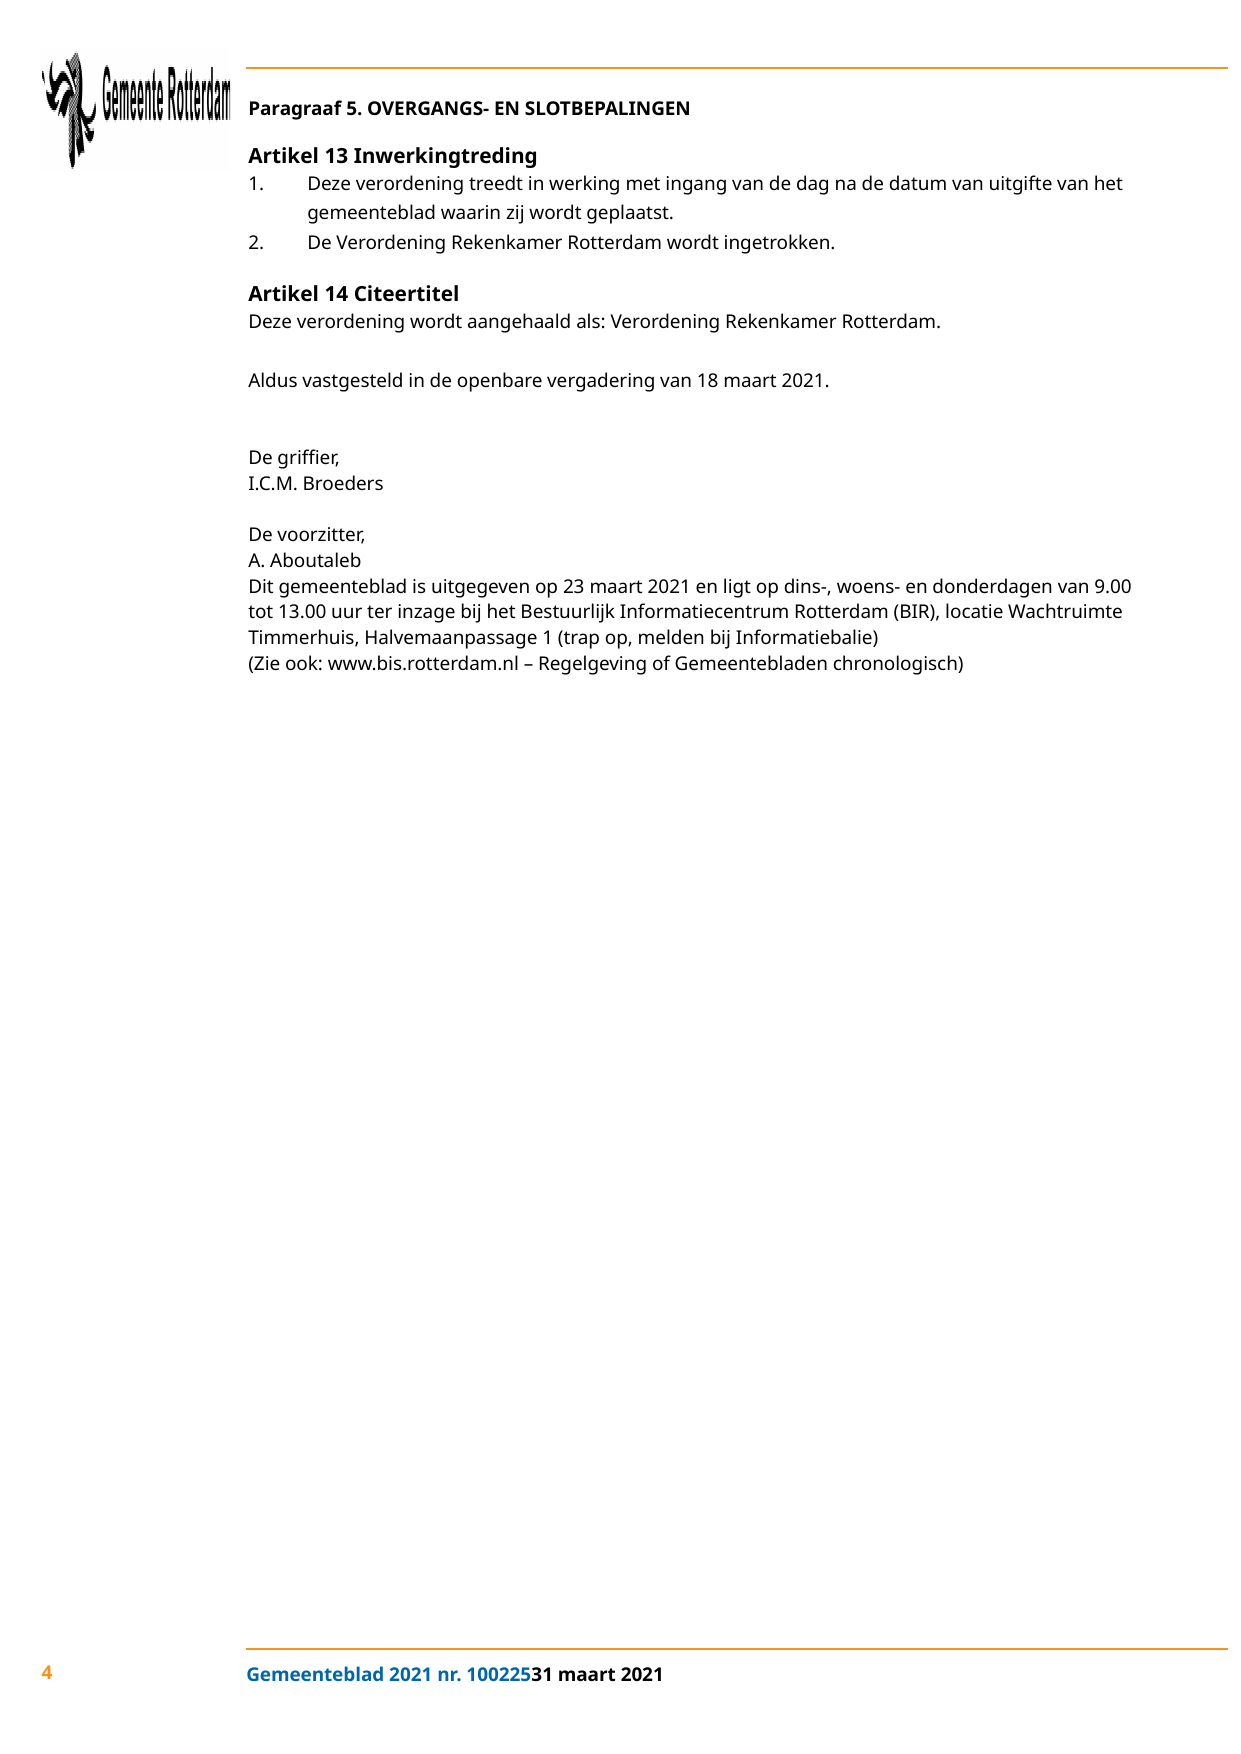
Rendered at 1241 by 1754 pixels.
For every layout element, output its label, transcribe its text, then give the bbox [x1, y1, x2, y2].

list Deze verordening treedt in werking met ingang van de dag na de datum van uitgifte van het gemeenteblad waarin zij wordt geplaatst. [248, 170, 1152, 225]
text Artikel 14 Citeertitel [248, 279, 1152, 308]
text (Zie ook: www.bis.rotterdam.nl – Regelgeving of Gemeentebladen chronologisch) [248, 650, 1152, 676]
text Aldus vastgesteld in de openbare vergadering van 18 maart 2021. [248, 367, 1152, 393]
text A. Aboutaleb [248, 547, 1152, 573]
text De voorzitter, [248, 521, 1152, 547]
text Deze verordening wordt aangehaald als: Verordening Rekenkamer Rotterdam. [248, 308, 1152, 333]
text De griffier, [248, 444, 1152, 470]
picture [41, 47, 231, 172]
text Paragraaf 5. OVERGANGS- EN SLOTBEPALINGEN [248, 95, 1152, 121]
list De Verordening Rekenkamer Rotterdam wordt ingetrokken. [248, 229, 1152, 255]
text Dit gemeenteblad is uitgegeven op 23 maart 2021 en ligt op dins-, woens- en donderdagen van 9.00 tot 13.00 uur ter inzage bij het Bestuurlijk Informatiecentrum Rotterdam (BIR), locatie Wachtruimte Timmerhuis, Halvemaanpassage 1 (trap op, melden bij Informatiebalie) [248, 573, 1152, 650]
text I.C.M. Broeders [248, 470, 1152, 496]
text Artikel 13 Inwerkingtreding [248, 141, 1152, 170]
